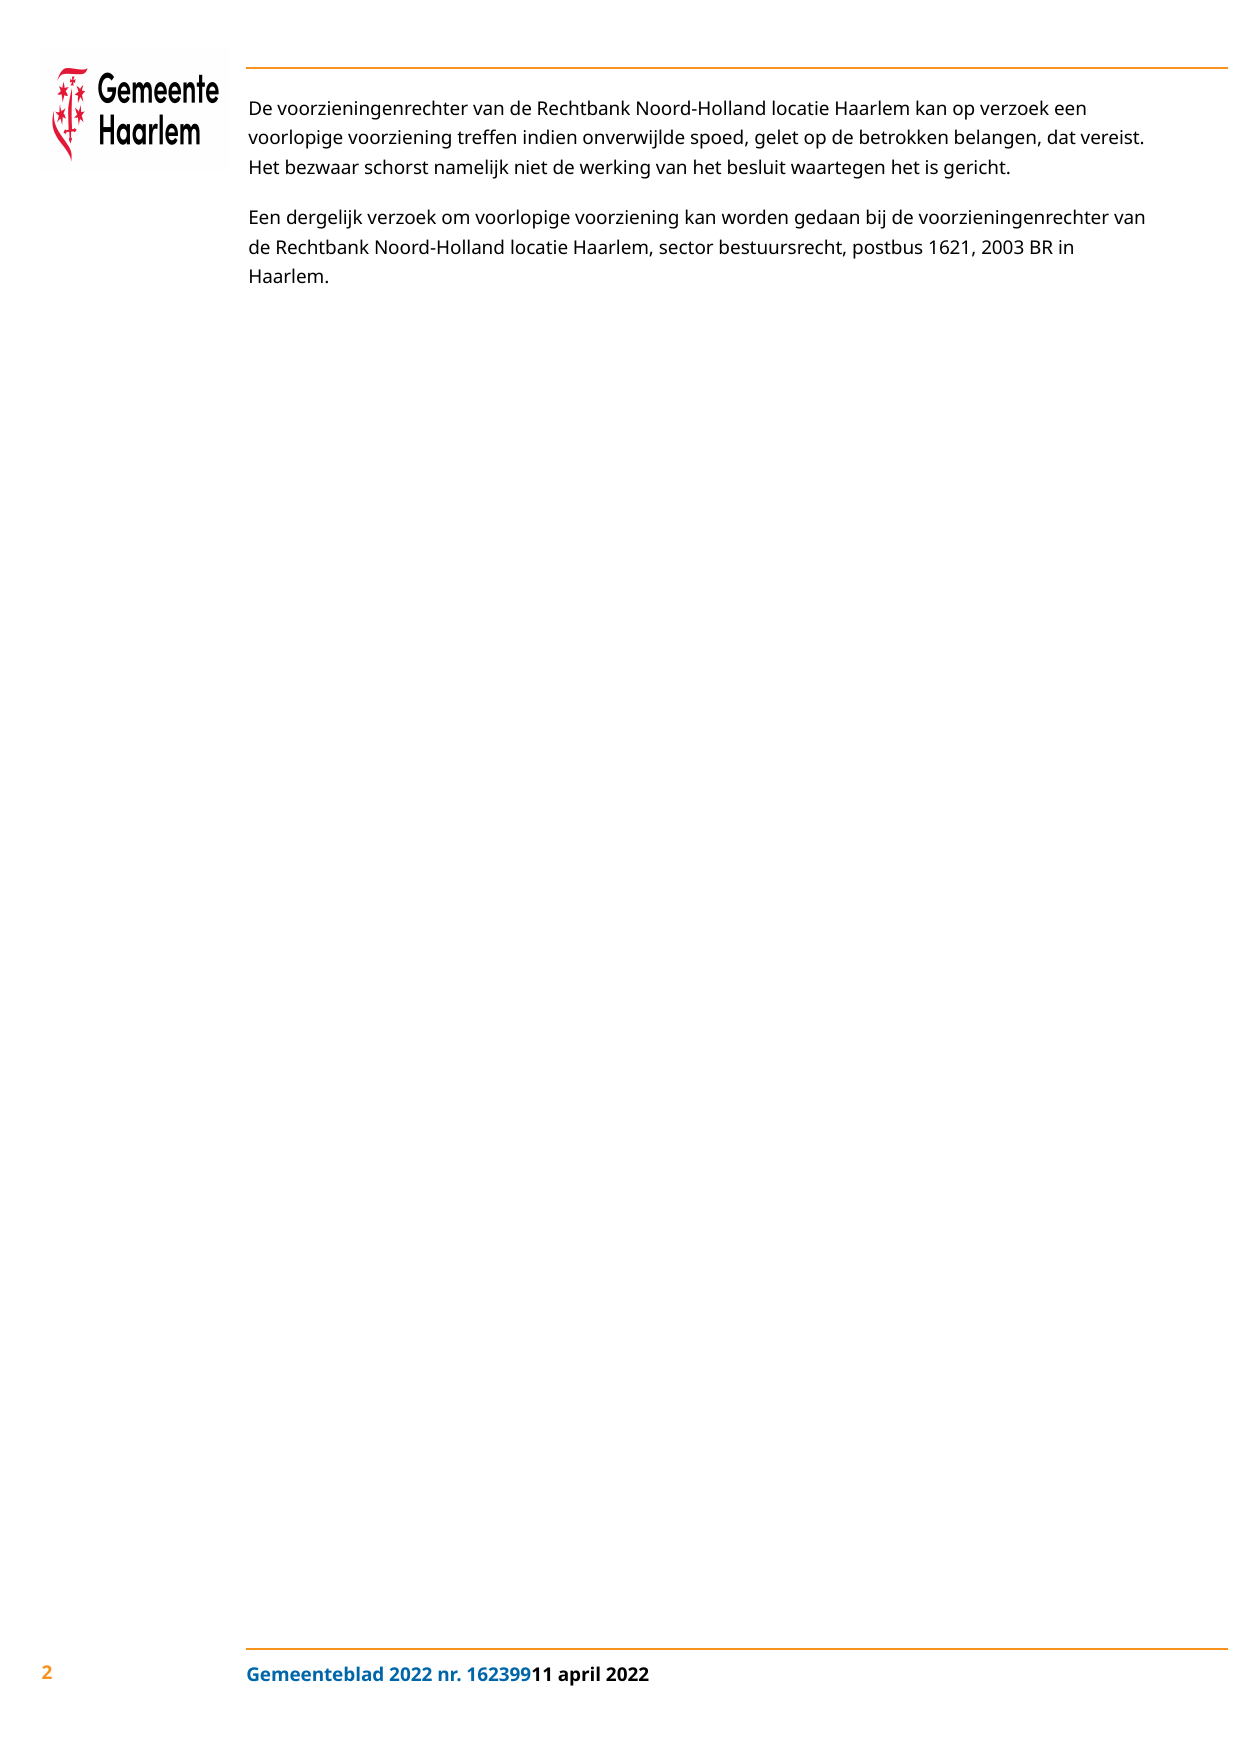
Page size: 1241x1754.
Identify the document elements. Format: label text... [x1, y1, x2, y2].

text De voorzieningenrechter van de Rechtbank Noord-Holland locatie Haarlem kan op verzoek een voorlopige voorziening treffen indien onverwijlde spoed, gelet op de betrokken belangen, dat vereist. Het bezwaar schorst namelijk niet de werking van het besluit waartegen het is gericht. [248, 95, 1152, 180]
text Een dergelijk verzoek om voorlopige voorziening kan worden gedaan bij de voorzieningenrechter van de Rechtbank Noord-Holland locatie Haarlem, sector bestuursrecht, postbus 1621, 2003 BR in Haarlem. [248, 204, 1152, 289]
picture [41, 47, 231, 172]
